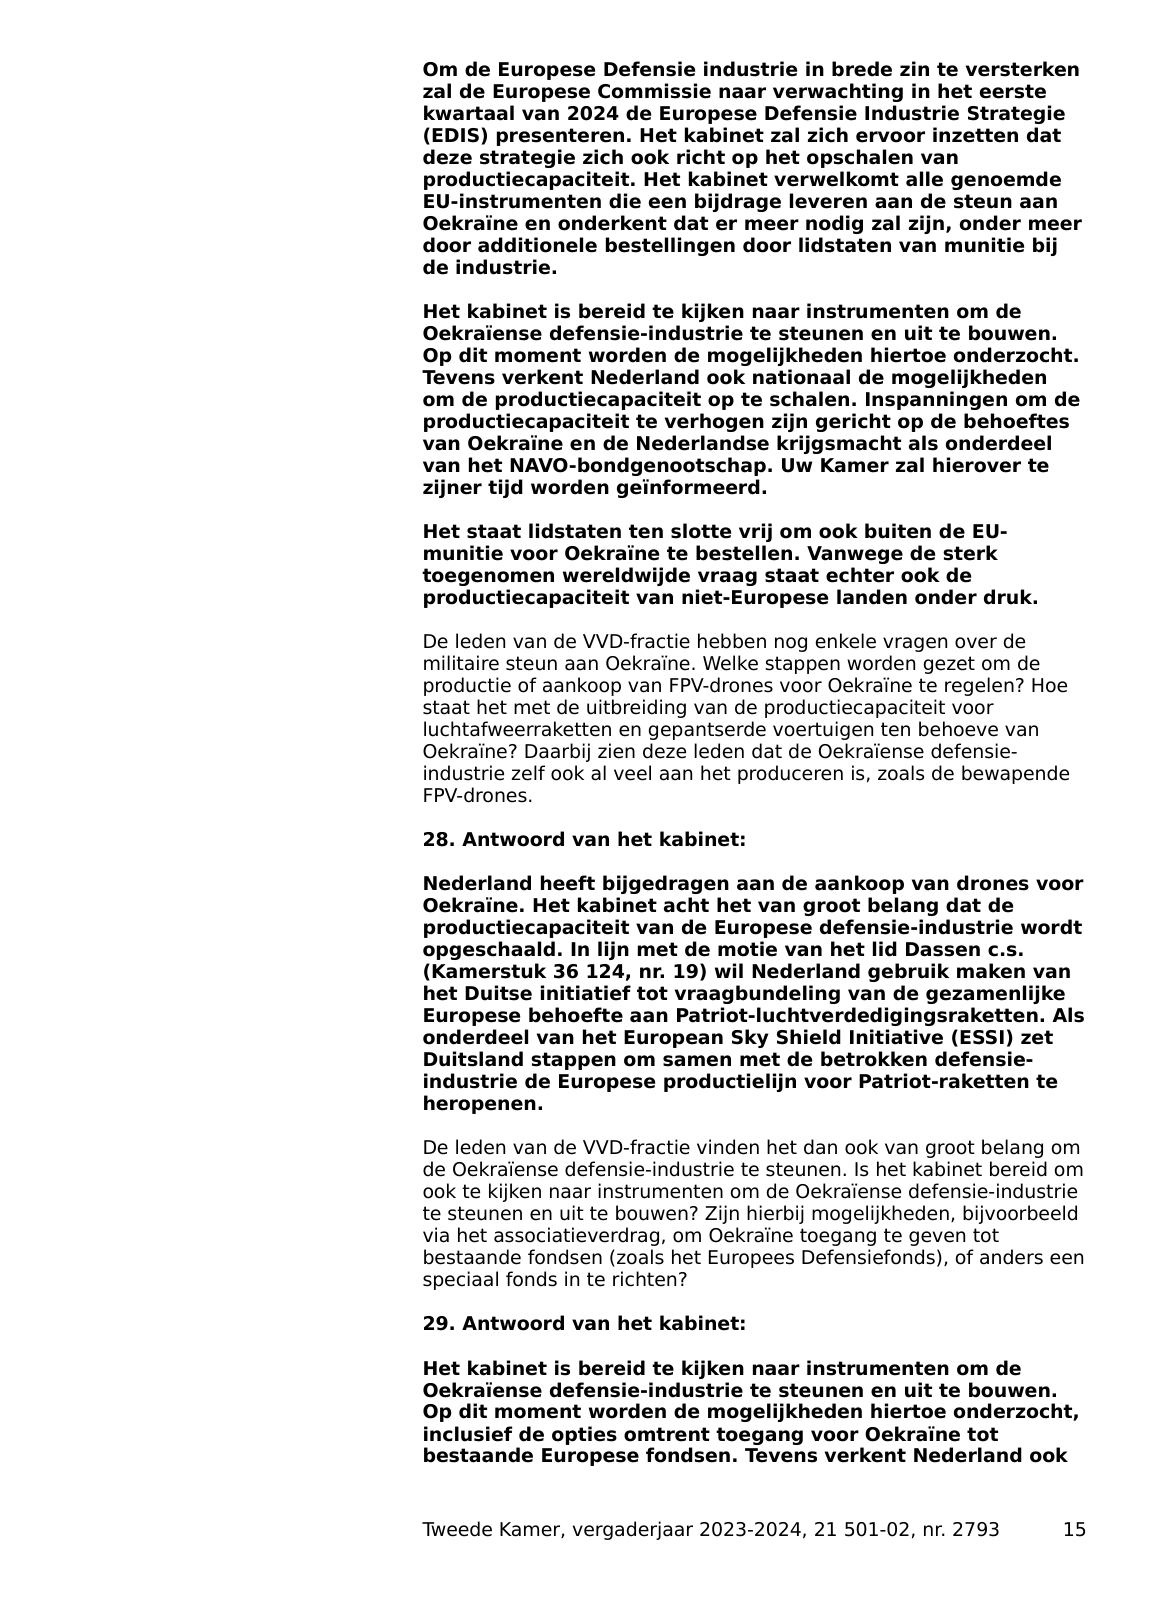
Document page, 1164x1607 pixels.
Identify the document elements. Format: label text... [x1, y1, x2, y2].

text Om de Europese Defensie industrie in brede zin te versterken zal de Europese Commissie naar verwachting in het eerste kwartaal van 2024 de Europese Defensie Industrie Strategie (EDIS) presenteren. Het kabinet zal zich ervoor inzetten dat deze strategie zich ook richt op het opschalen van productiecapaciteit. Het kabinet verwelkomt alle genoemde EU-instrumenten die een bijdrage leveren aan de steun aan Oekraïne en onderkent dat er meer nodig zal zijn, onder meer door additionele bestellingen door lidstaten van munitie bij de industrie. [422, 59, 1087, 279]
text Nederland heeft bijgedragen aan de aankoop van drones voor Oekraïne. Het kabinet acht het van groot belang dat de productiecapaciteit van de Europese defensie-industrie wordt opgeschaald. In lijn met de motie van het lid Dassen c.s. (Kamerstuk 36 124, nr. 19) wil Nederland gebruik maken van het Duitse initiatief tot vraagbundeling van de gezamenlijke Europese behoefte aan Patriot-luchtverdedigingsraketten. Als onderdeel van het European Sky Shield Initiative (ESSI) zet Duitsland stappen om samen met de betrokken defensie-industrie de Europese productielijn voor Patriot-raketten te heropenen. [422, 873, 1087, 1115]
subtitle 28. Antwoord van het kabinet: [422, 829, 1087, 851]
text Het kabinet is bereid te kijken naar instrumenten om de Oekraïense defensie-industrie te steunen en uit te bouwen. Op dit moment worden de mogelijkheden hiertoe onderzocht, inclusief de opties omtrent toegang voor Oekraïne tot bestaande Europese fondsen. Tevens verkent Nederland ook [422, 1357, 1087, 1467]
text De leden van de VVD-fractie vinden het dan ook van groot belang om de Oekraïense defensie-industrie te steunen. Is het kabinet bereid om ook te kijken naar instrumenten om de Oekraïense defensie-industrie te steunen en uit te bouwen? Zijn hierbij mogelijkheden, bijvoorbeeld via het associatieverdrag, om Oekraïne toegang te geven tot bestaande fondsen (zoals het Europees Defensiefonds), of anders een speciaal fonds in te richten? [422, 1137, 1087, 1291]
text De leden van de VVD-fractie hebben nog enkele vragen over de militaire steun aan Oekraïne. Welke stappen worden gezet om de productie of aankoop van FPV-drones voor Oekraïne te regelen? Hoe staat het met de uitbreiding van de productiecapaciteit voor luchtafweerraketten en gepantserde voertuigen ten behoeve van Oekraïne? Daarbij zien deze leden dat de Oekraïense defensie-industrie zelf ook al veel aan het produceren is, zoals de bewapende FPV-drones. [422, 631, 1087, 807]
subtitle 29. Antwoord van het kabinet: [422, 1313, 1087, 1335]
text Het staat lidstaten ten slotte vrij om ook buiten de EU-munitie voor Oekraïne te bestellen. Vanwege de sterk toegenomen wereldwijde vraag staat echter ook de productiecapaciteit van niet-Europese landen onder druk. [422, 521, 1087, 609]
text Het kabinet is bereid te kijken naar instrumenten om de Oekraïense defensie-industrie te steunen en uit te bouwen. Op dit moment worden de mogelijkheden hiertoe onderzocht. Tevens verkent Nederland ook nationaal de mogelijkheden om de productiecapaciteit op te schalen. Inspanningen om de productiecapaciteit te verhogen zijn gericht op de behoeftes van Oekraïne en de Nederlandse krijgsmacht als onderdeel van het NAVO-bondgenootschap. Uw Kamer zal hierover te zijner tijd worden geïnformeerd. [422, 301, 1087, 499]
